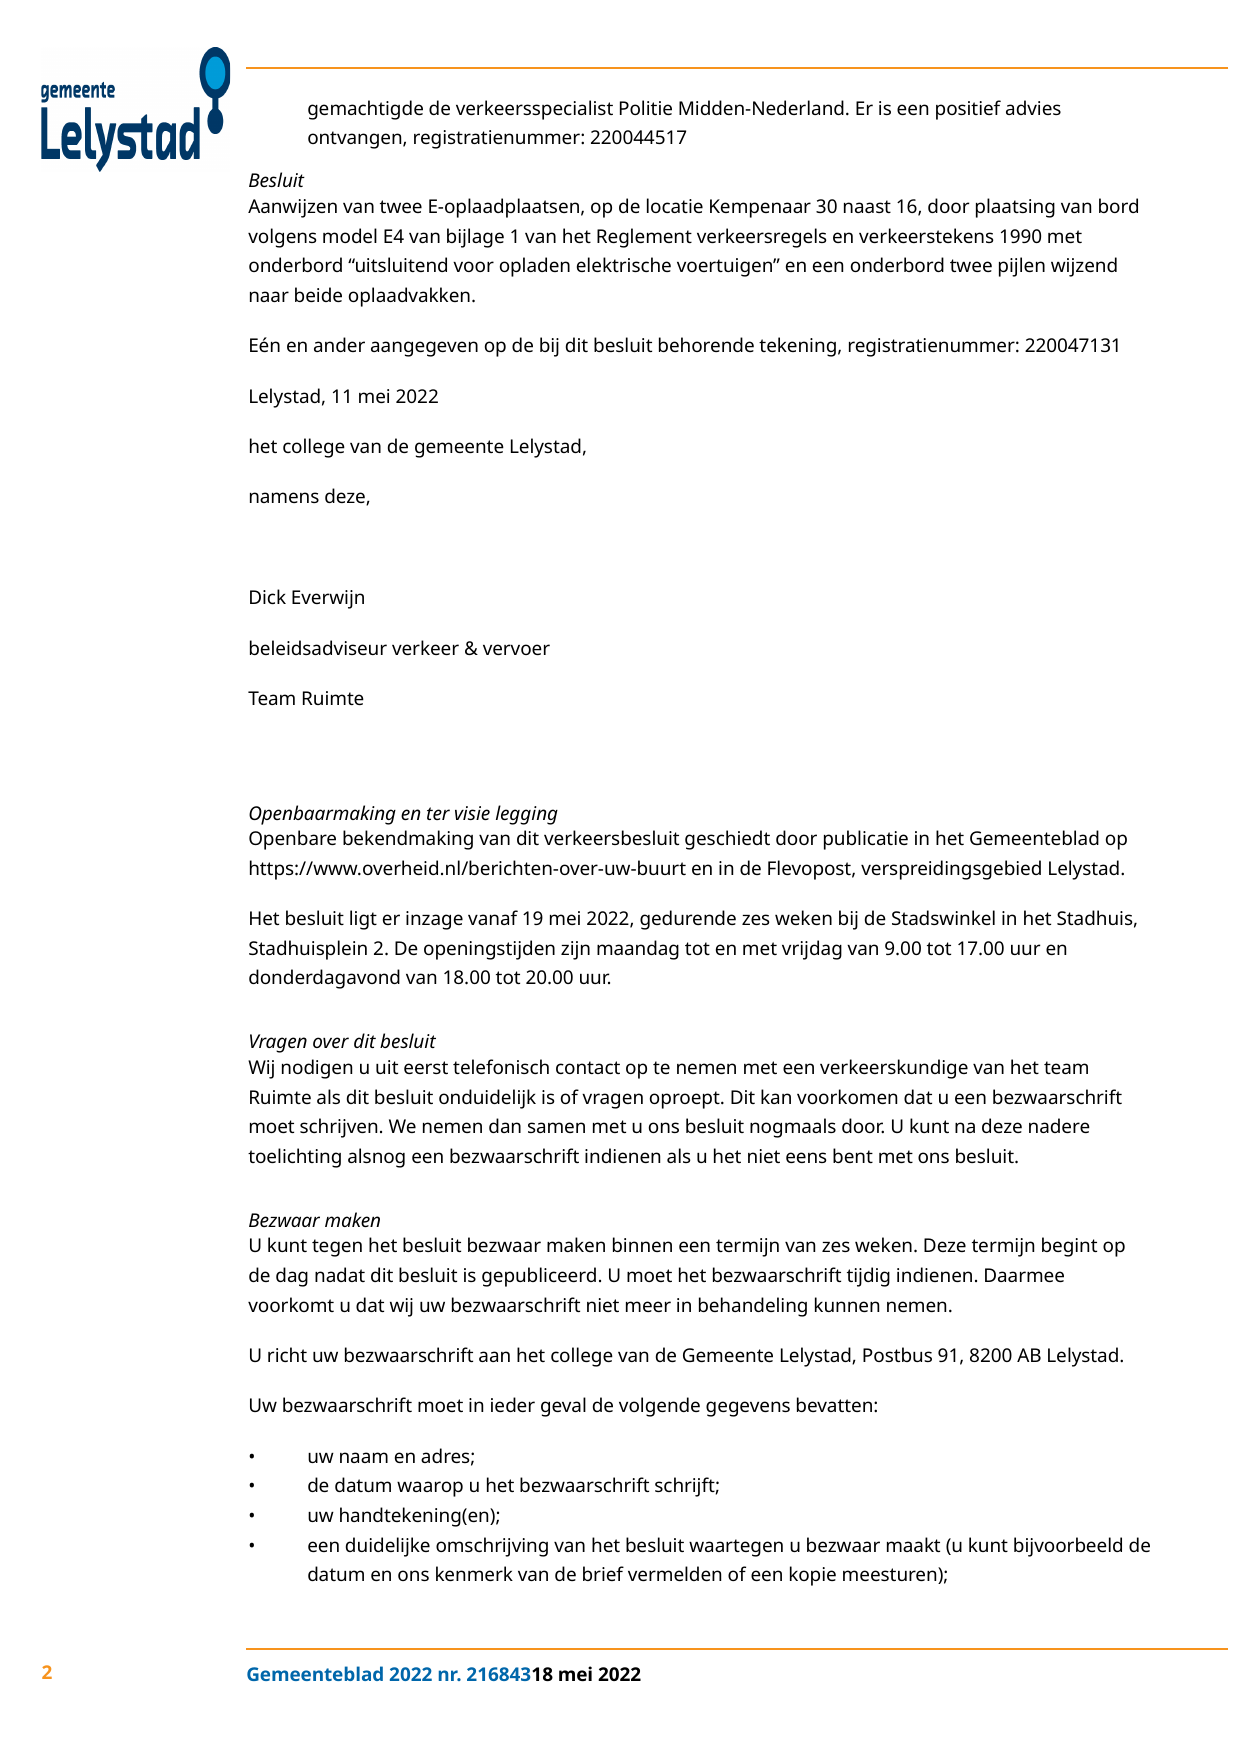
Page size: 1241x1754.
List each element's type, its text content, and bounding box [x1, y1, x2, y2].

text namens deze, [248, 484, 1152, 509]
text Uw bezwaarschrift moet in ieder geval de volgende gegevens bevatten: [248, 1393, 1152, 1418]
text Openbaarmaking en ter visie legging [248, 800, 1152, 825]
text beleidsadviseur verkeer & vervoer [248, 635, 1152, 661]
text Besluit [248, 167, 1152, 193]
text Aanwijzen van twee E-oplaadplaatsen, op de locatie Kempenaar 30 naast 16, door plaatsing van bord volgens model E4 van bijlage 1 van het Reglement verkeersregels en verkeerstekens 1990 met onderbord “uitsluitend voor opladen elektrische voertuigen” en een onderbord twee pijlen wijzend naar beide oplaadvakken. [248, 193, 1152, 308]
list gemachtigde de verkeersspecialist Politie Midden-Nederland. Er is een positief advies ontvangen, registratienummer: 220044517 [248, 95, 1152, 150]
text U kunt tegen het besluit bezwaar maken binnen een termijn van zes weken. Deze termijn begint op de dag nadat dit besluit is gepubliceerd. U moet het bezwaarschrift tijdig indienen. Daarmee voorkomt u dat wij uw bezwaarschrift niet meer in behandeling kunnen nemen. [248, 1233, 1152, 1318]
text Lelystad, 11 mei 2022 [248, 383, 1152, 408]
list uw handtekening(en); [248, 1502, 1152, 1528]
list uw naam en adres; [248, 1443, 1152, 1469]
list de datum waarop u het bezwaarschrift schrijft; [248, 1473, 1152, 1498]
text U richt uw bezwaarschrift aan het college van de Gemeente Lelystad, Postbus 91, 8200 AB Lelystad. [248, 1342, 1152, 1368]
text Team Ruimte [248, 685, 1152, 711]
text Vragen over dit besluit [248, 1028, 1152, 1054]
text het college van de gemeente Lelystad, [248, 433, 1152, 459]
text Bezwaar maken [248, 1207, 1152, 1233]
list een duidelijke omschrijving van het besluit waartegen u bezwaar maakt (u kunt bijvoorbeeld de datum en ons kenmerk van de brief vermelden of een kopie meesturen); [248, 1532, 1152, 1587]
picture [41, 47, 231, 172]
text Wij nodigen u uit eerst telefonisch contact op te nemen met een verkeerskundige van het team Ruimte als dit besluit onduidelijk is of vragen oproept. Dit kan voorkomen dat u een bezwaarschrift moet schrijven. We nemen dan samen met u ons besluit nogmaals door. U kunt na deze nadere toelichting alsnog een bezwaarschrift indienen als u het niet eens bent met ons besluit. [248, 1054, 1152, 1169]
text Het besluit ligt er inzage vanaf 19 mei 2022, gedurende zes weken bij de Stadswinkel in het Stadhuis, Stadhuisplein 2. De openingstijden zijn maandag tot en met vrijdag van 9.00 tot 17.00 uur en donderdagavond van 18.00 tot 20.00 uur. [248, 905, 1152, 990]
text Dick Everwijn [248, 584, 1152, 610]
text Eén en ander aangegeven op de bij dit besluit behorende tekening, registratienummer: 220047131 [248, 332, 1152, 358]
text Openbare bekendmaking van dit verkeersbesluit geschiedt door publicatie in het Gemeenteblad op https://www.overheid.nl/berichten-over-uw-buurt en in de Flevopost, verspreidingsgebied Lelystad. [248, 825, 1152, 881]
